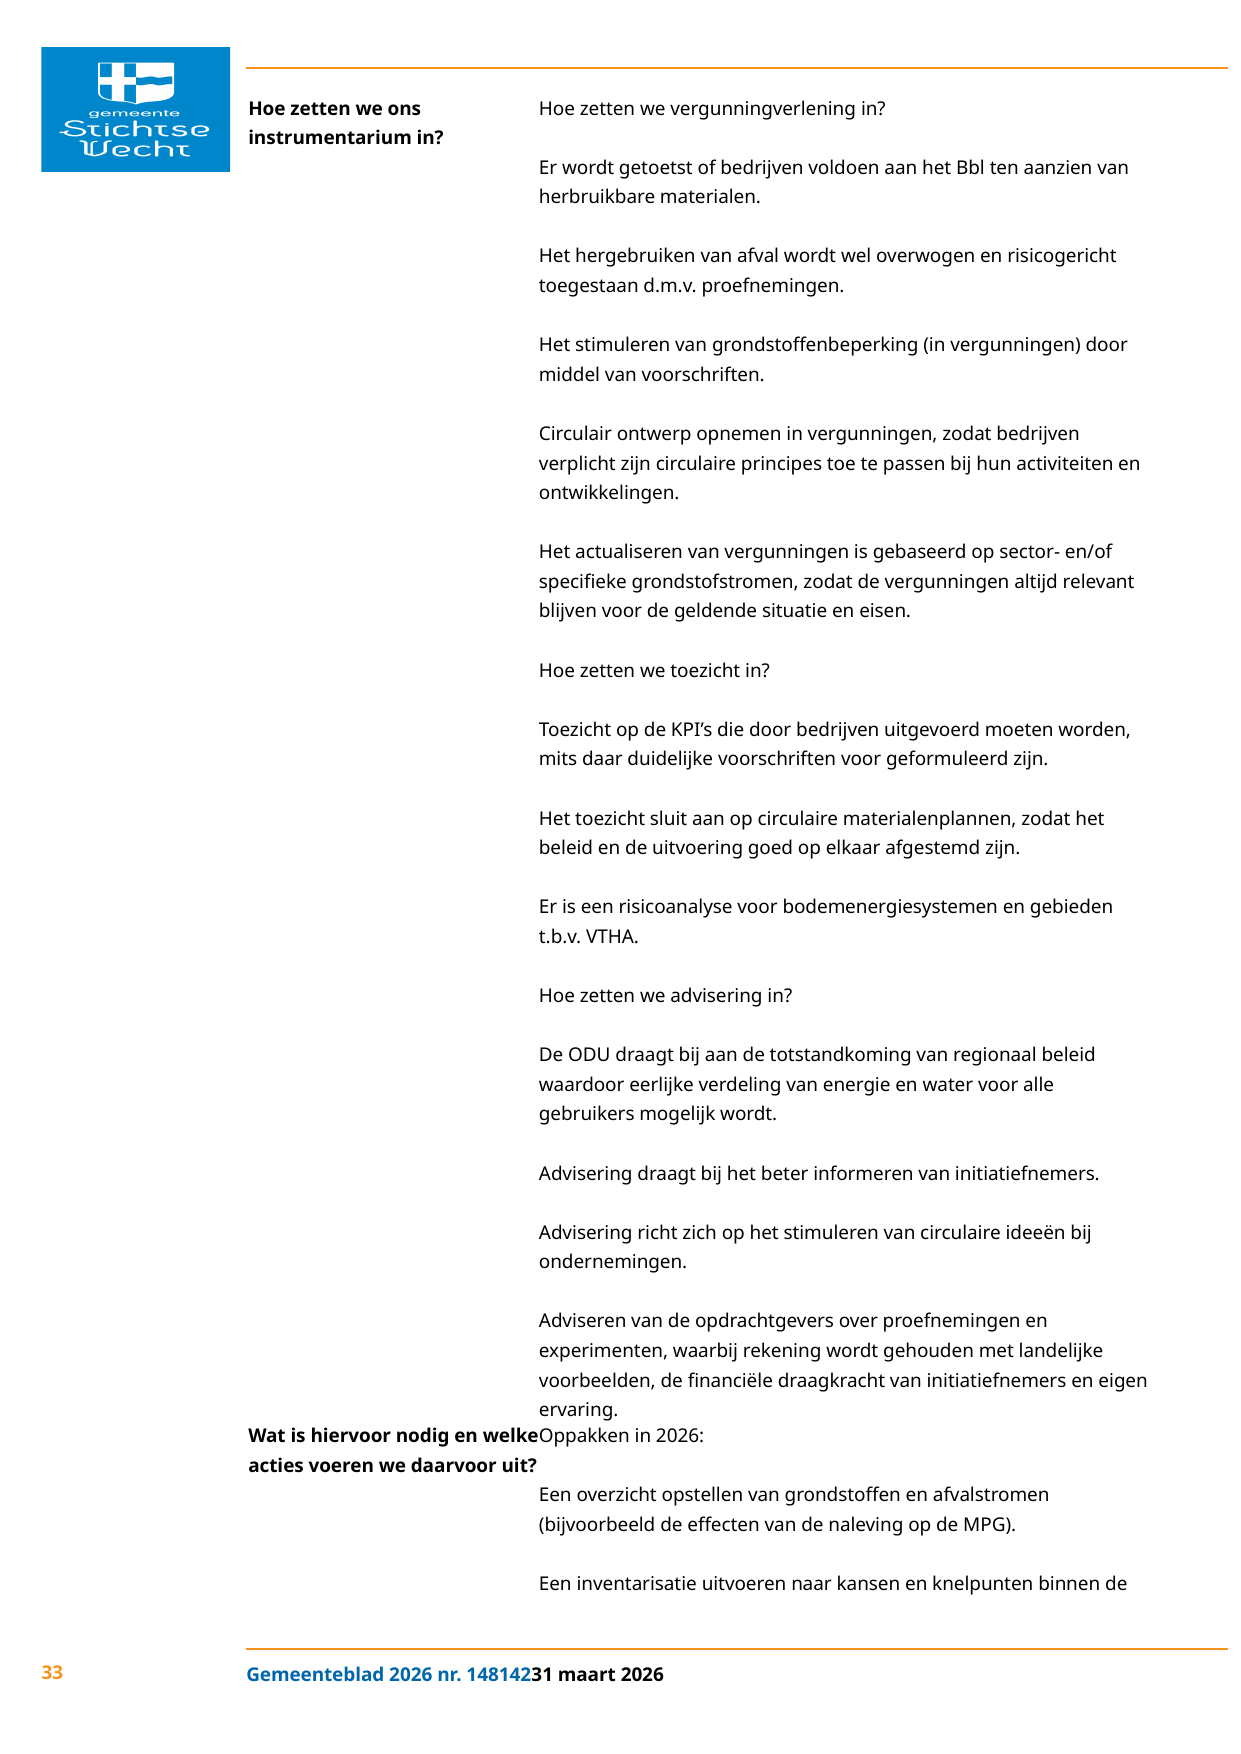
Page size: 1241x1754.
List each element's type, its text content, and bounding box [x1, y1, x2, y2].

table_cell Hoe zetten we vergunningverlening in? Er wordt getoetst of bedrijven voldoen aan het Bbl ten aanzien van herbruikbare materialen. Het hergebruiken van afval wordt wel overwogen en risicogericht toegestaan d.m.v. proefnemingen. Het stimuleren van grondstoffenbeperking (in vergunningen) door middel van voorschriften. Circulair ontwerp opnemen in vergunningen, zodat bedrijven verplicht zijn circulaire principes toe te passen bij hun activiteiten en ontwikkelingen. Het actualiseren van vergunningen is gebaseerd op sector- en/of specifieke grondstofstromen, zodat de vergunningen altijd relevant blijven voor de geldende situatie en eisen. Hoe zetten we toezicht in? Toezicht op de KPI’s die door bedrijven uitgevoerd moeten worden, mits daar duidelijke voorschriften voor geformuleerd zijn. Het toezicht sluit aan op circulaire materialenplannen, zodat het beleid en de uitvoering goed op elkaar afgestemd zijn. Er is een risicoanalyse voor bodemenergiesystemen en gebieden t.b.v. VTHA. Hoe zetten we advisering in? De ODU draagt bij aan de totstandkoming van regionaal beleid waardoor eerlijke verdeling van energie en water voor alle gebruikers mogelijk wordt. Advisering draagt bij het beter informeren van initiatiefnemers. Advisering richt zich op het stimuleren van circulaire ideeën bij ondernemingen. Adviseren van de opdrachtgevers over proefnemingen en experimenten, waarbij rekening wordt gehouden met landelijke voorbeelden, de financiële draagkracht van initiatiefnemers en eigen ervaring. [539, 95, 1152, 1422]
table_cell Hoe zetten we ons instrumentarium in? [248, 95, 539, 1422]
table_cell Oppakken in 2026: Een overzicht opstellen van grondstoffen en afvalstromen (bijvoorbeeld de effecten van de naleving op de MPG). Een inventarisatie uitvoeren naar kansen en knelpunten binnen de [539, 1422, 1152, 1596]
picture [137, 63, 174, 103]
table_cell Wat is hiervoor nodig en welke acties voeren we daarvoor uit? [248, 1422, 539, 1596]
picture [99, 63, 135, 101]
